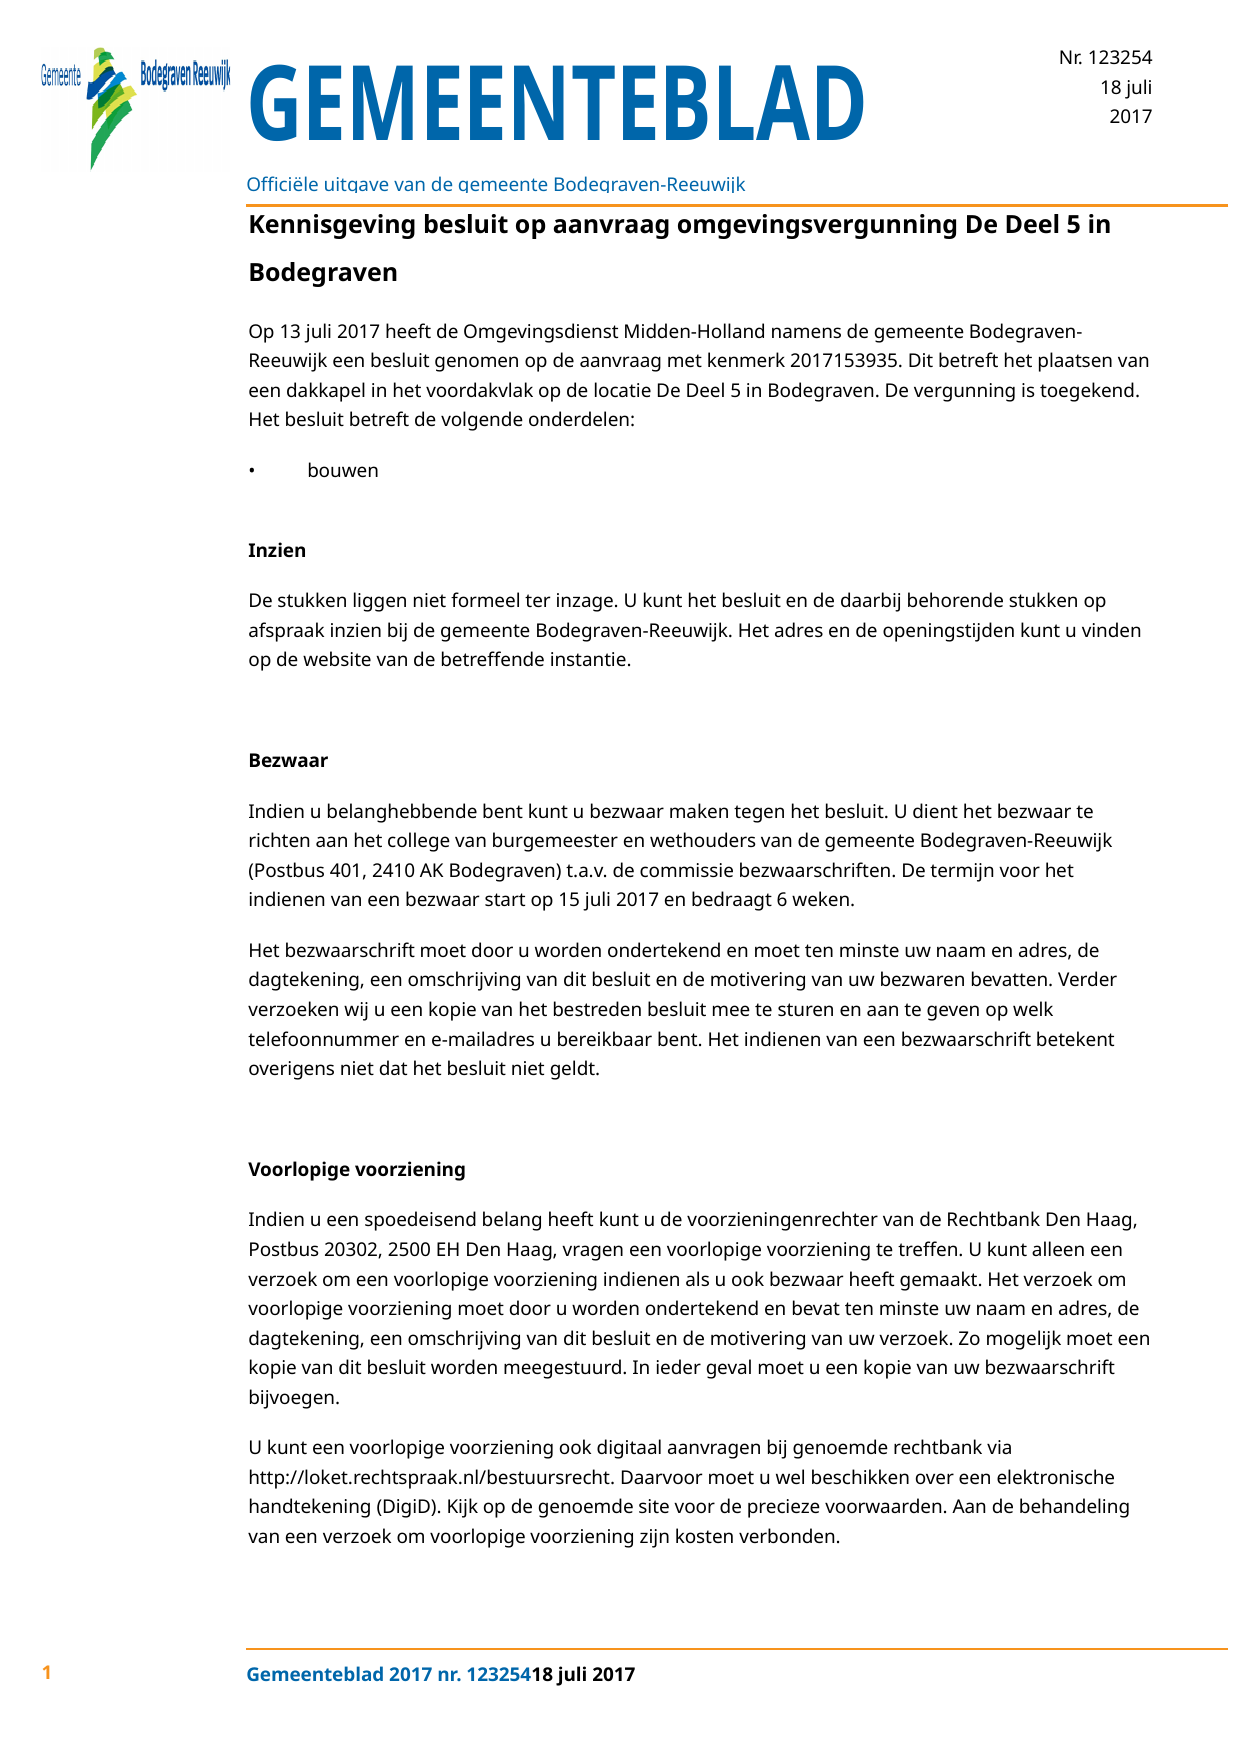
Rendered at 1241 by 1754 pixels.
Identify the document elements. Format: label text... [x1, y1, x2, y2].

text De stukken liggen niet formeel ter inzage. U kunt het besluit en de daarbij behorende stukken op afspraak inzien bij de gemeente Bodegraven-Reeuwijk. Het adres en de openingstijden kunt u vinden op de website van de betreffende instantie. [248, 587, 1152, 672]
text Op 13 juli 2017 heeft de Omgevingsdienst Midden-Holland namens de gemeente Bodegraven-Reeuwijk een besluit genomen op de aanvraag met kenmerk 2017153935. Dit betreft het plaatsen van een dakkapel in het voordakvlak op de locatie De Deel 5 in Bodegraven. De vergunning is toegekend. Het besluit betreft de volgende onderdelen: [248, 318, 1152, 432]
text Het bezwaarschrift moet door u worden ondertekend en moet ten minste uw naam en adres, de dagtekening, een omschrijving van dit besluit en de motivering van uw bezwaren bevatten. Verder verzoeken wij u een kopie van het bestreden besluit mee te sturen en aan te geven op welk telefoonnummer en e-mailadres u bereikbaar bent. Het indienen van een bezwaarschrift betekent overigens niet dat het besluit niet geldt. [248, 937, 1152, 1081]
text Bezwaar [248, 747, 1152, 773]
text Indien u een spoedeisend belang heeft kunt u de voorzieningenrechter van de Rechtbank Den Haag, Postbus 20302, 2500 EH Den Haag, vragen een voorlopige voorziening te treffen. U kunt alleen een verzoek om een voorlopige voorziening indienen als u ook bezwaar heeft gemaakt. Het verzoek om voorlopige voorziening moet door u worden ondertekend en bevat ten minste uw naam en adres, de dagtekening, een omschrijving van dit besluit en de motivering van uw verzoek. Zo mogelijk moet een kopie van dit besluit worden meegestuurd. In ieder geval moet u een kopie van uw bezwaarschrift bijvoegen. [248, 1207, 1152, 1410]
text Inzien [248, 537, 1152, 563]
text Kennisgeving besluit op aanvraag omgevingsvergunning De Deel 5 in Bodegraven [248, 207, 1152, 288]
text Voorlopige voorziening [248, 1156, 1152, 1182]
list bouwen [248, 457, 1152, 483]
text Indien u belanghebbende bent kunt u bezwaar maken tegen het besluit. U dient het bezwaar te richten aan het college van burgemeester en wethouders van de gemeente Bodegraven-Reeuwijk (Postbus 401, 2410 AK Bodegraven) t.a.v. de commissie bezwaarschriften. De termijn voor het indienen van een bezwaar start op 15 juli 2017 en bedraagt 6 weken. [248, 798, 1152, 912]
picture [41, 47, 231, 172]
text U kunt een voorlopige voorziening ook digitaal aanvragen bij genoemde rechtbank via http://loket.rechtspraak.nl/bestuursrecht. Daarvoor moet u wel beschikken over een elektronische handtekening (DigiD). Kijk op de genoemde site voor de precieze voorwaarden. Aan de behandeling van een verzoek om voorlopige voorziening zijn kosten verbonden. [248, 1434, 1152, 1549]
